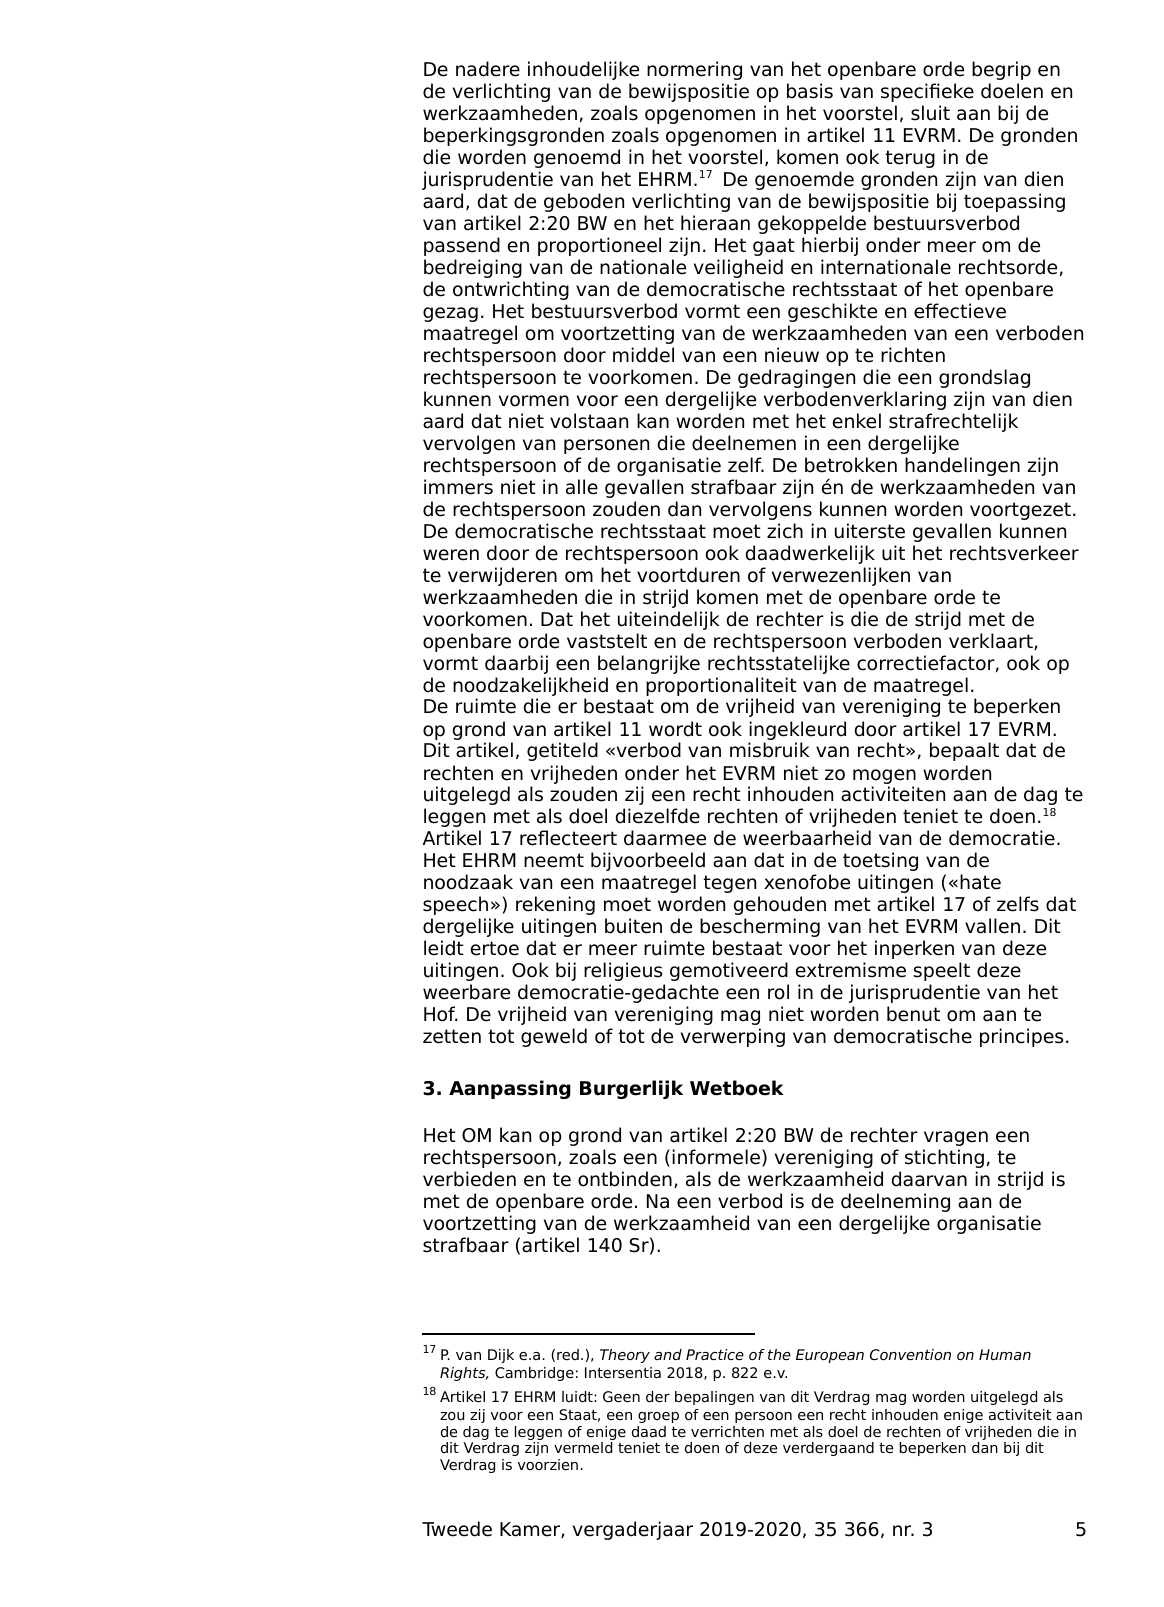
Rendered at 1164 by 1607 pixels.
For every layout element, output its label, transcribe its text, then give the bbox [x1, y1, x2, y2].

text Artikel 17 EHRM luidt: Geen der bepalingen van dit Verdrag mag worden uitgelegd als zou zij voor een Staat, een groep of een persoon een recht inhouden enige activiteit aan de dag te leggen of enige daad te verrichten met als doel de rechten of vrijheden die in dit Verdrag zijn vermeld teniet te doen of deze verdergaand te beperken dan bij dit Verdrag is voorzien. [422, 1385, 1087, 1474]
text De ruimte die er bestaat om de vrijheid van vereniging te beperken op grond van artikel 11 wordt ook ingekleurd door artikel 17 EVRM. Dit artikel, getiteld «verbod van misbruik van recht», bepaalt dat de rechten en vrijheden onder het EVRM niet zo mogen worden uitgelegd als zouden zij een recht inhouden activiteiten aan de dag te leggen met als doel diezelfde rechten of vrijheden teniet te doen. Artikel 17 reflecteert daarmee de weerbaarheid van de democratie. Het EHRM neemt bijvoorbeeld aan dat in de toetsing van de noodzaak van een maatregel tegen xenofobe uitingen («hate speech») rekening moet worden gehouden met artikel 17 of zelfs dat dergelijke uitingen buiten de bescherming van het EVRM vallen. Dit leidt ertoe dat er meer ruimte bestaat voor het inperken van deze uitingen. Ook bij religieus gemotiveerd extremisme speelt deze weerbare democratie-gedachte een rol in de jurisprudentie van het Hof. De vrijheid van vereniging mag niet worden benut om aan te zetten tot geweld of tot de verwerping van democratische principes. [422, 696, 1087, 1048]
text Het OM kan op grond van artikel 2:20 BW de rechter vragen een rechtspersoon, zoals een (informele) vereniging of stichting, te verbieden en te ontbinden, als de werkzaamheid daarvan in strijd is met de openbare orde. Na een verbod is de deelneming aan de voortzetting van de werkzaamheid van een dergelijke organisatie strafbaar (artikel 140 Sr). [422, 1125, 1087, 1257]
subtitle 3. Aanpassing Burgerlijk Wetboek [422, 1078, 1087, 1100]
text P. van Dijk e.a. (red.), Theory and Practice of the European Convention on Human Rights, Cambridge: Intersentia 2018, p. 822 e.v. [422, 1343, 1087, 1382]
text De nadere inhoudelijke normering van het openbare orde begrip en de verlichting van de bewijspositie op basis van specifieke doelen en werkzaamheden, zoals opgenomen in het voorstel, sluit aan bij de beperkingsgronden zoals opgenomen in artikel 11 EVRM. De gronden die worden genoemd in het voorstel, komen ook terug in de jurisprudentie van het EHRM. De genoemde gronden zijn van dien aard, dat de geboden verlichting van de bewijspositie bij toepassing van artikel 2:20 BW en het hieraan gekoppelde bestuursverbod passend en proportioneel zijn. Het gaat hierbij onder meer om de bedreiging van de nationale veiligheid en internationale rechtsorde, de ontwrichting van de democratische rechtsstaat of het openbare gezag. Het bestuursverbod vormt een geschikte en effectieve maatregel om voortzetting van de werkzaamheden van een verboden rechtspersoon door middel van een nieuw op te richten rechtspersoon te voorkomen. De gedragingen die een grondslag kunnen vormen voor een dergelijke verbodenverklaring zijn van dien aard dat niet volstaan kan worden met het enkel strafrechtelijk vervolgen van personen die deelnemen in een dergelijke rechtspersoon of de organisatie zelf. De betrokken handelingen zijn immers niet in alle gevallen strafbaar zijn én de werkzaamheden van de rechtspersoon zouden dan vervolgens kunnen worden voortgezet. De democratische rechtsstaat moet zich in uiterste gevallen kunnen weren door de rechtspersoon ook daadwerkelijk uit het rechtsverkeer te verwijderen om het voortduren of verwezenlijken van werkzaamheden die in strijd komen met de openbare orde te voorkomen. Dat het uiteindelijk de rechter is die de strijd met de openbare orde vaststelt en de rechtspersoon verboden verklaart, vormt daarbij een belangrijke rechtsstatelijke correctiefactor, ook op de noodzakelijkheid en proportionaliteit van de maatregel. [422, 59, 1087, 696]
